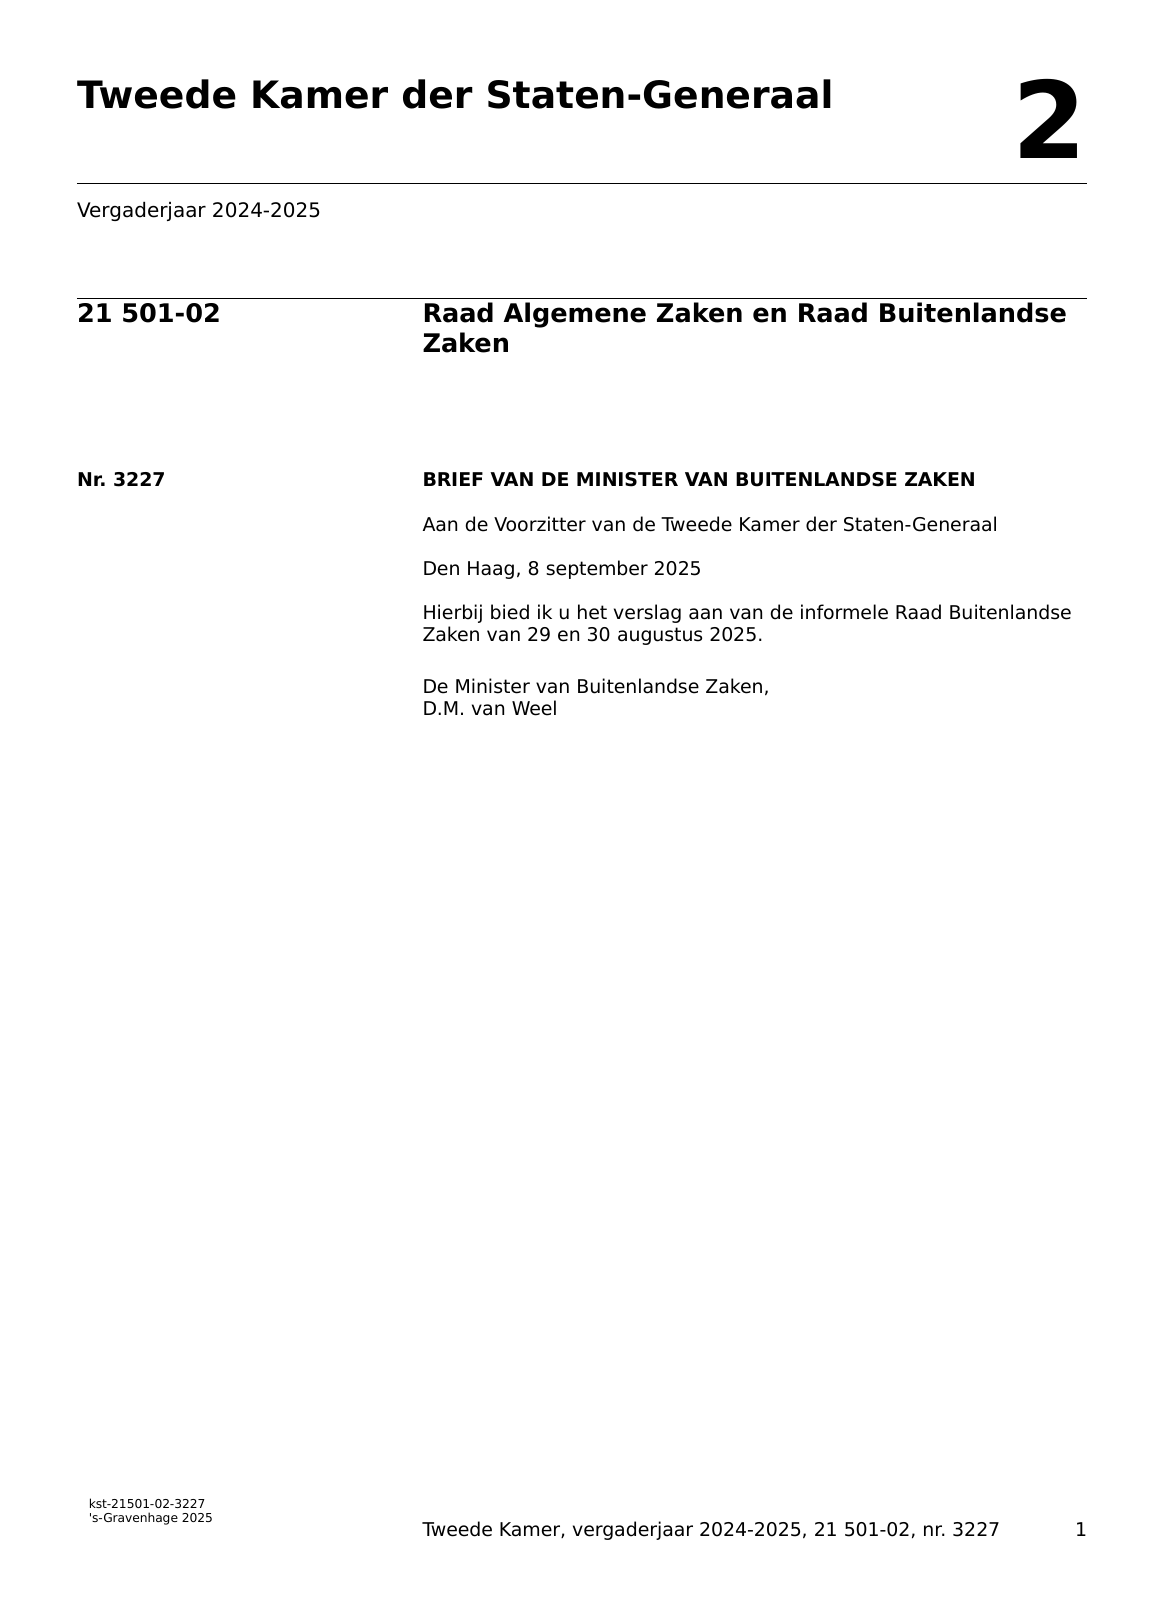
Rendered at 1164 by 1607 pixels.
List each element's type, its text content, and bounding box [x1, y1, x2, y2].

text Den Haag, 8 september 2025 [422, 558, 1087, 580]
text Hierbij bied ik u het verslag aan van de informele Raad Buitenlandse Zaken van 29 en 30 augustus 2025. [422, 602, 1087, 646]
text 's-Gravenhage 2025 [88, 1511, 323, 1525]
subtitle 21 501-02 Raad Algemene Zaken en Raad Buitenlandse Zaken [77, 299, 1087, 358]
text De Minister van Buitenlandse Zaken, D.M. van Weel [422, 676, 1087, 720]
text Aan de Voorzitter van de Tweede Kamer der Staten-Generaal [422, 513, 1087, 536]
table_header Tweede Kamer der Staten-Generaal [77, 59, 886, 183]
table_cell Vergaderjaar 2024-2025 [77, 184, 1087, 298]
table_header 2 [886, 59, 1087, 183]
text kst-21501-02-3227 [88, 1497, 323, 1511]
subtitle Nr. 3227 BRIEF VAN DE MINISTER VAN BUITENLANDSE ZAKEN [77, 469, 1087, 491]
